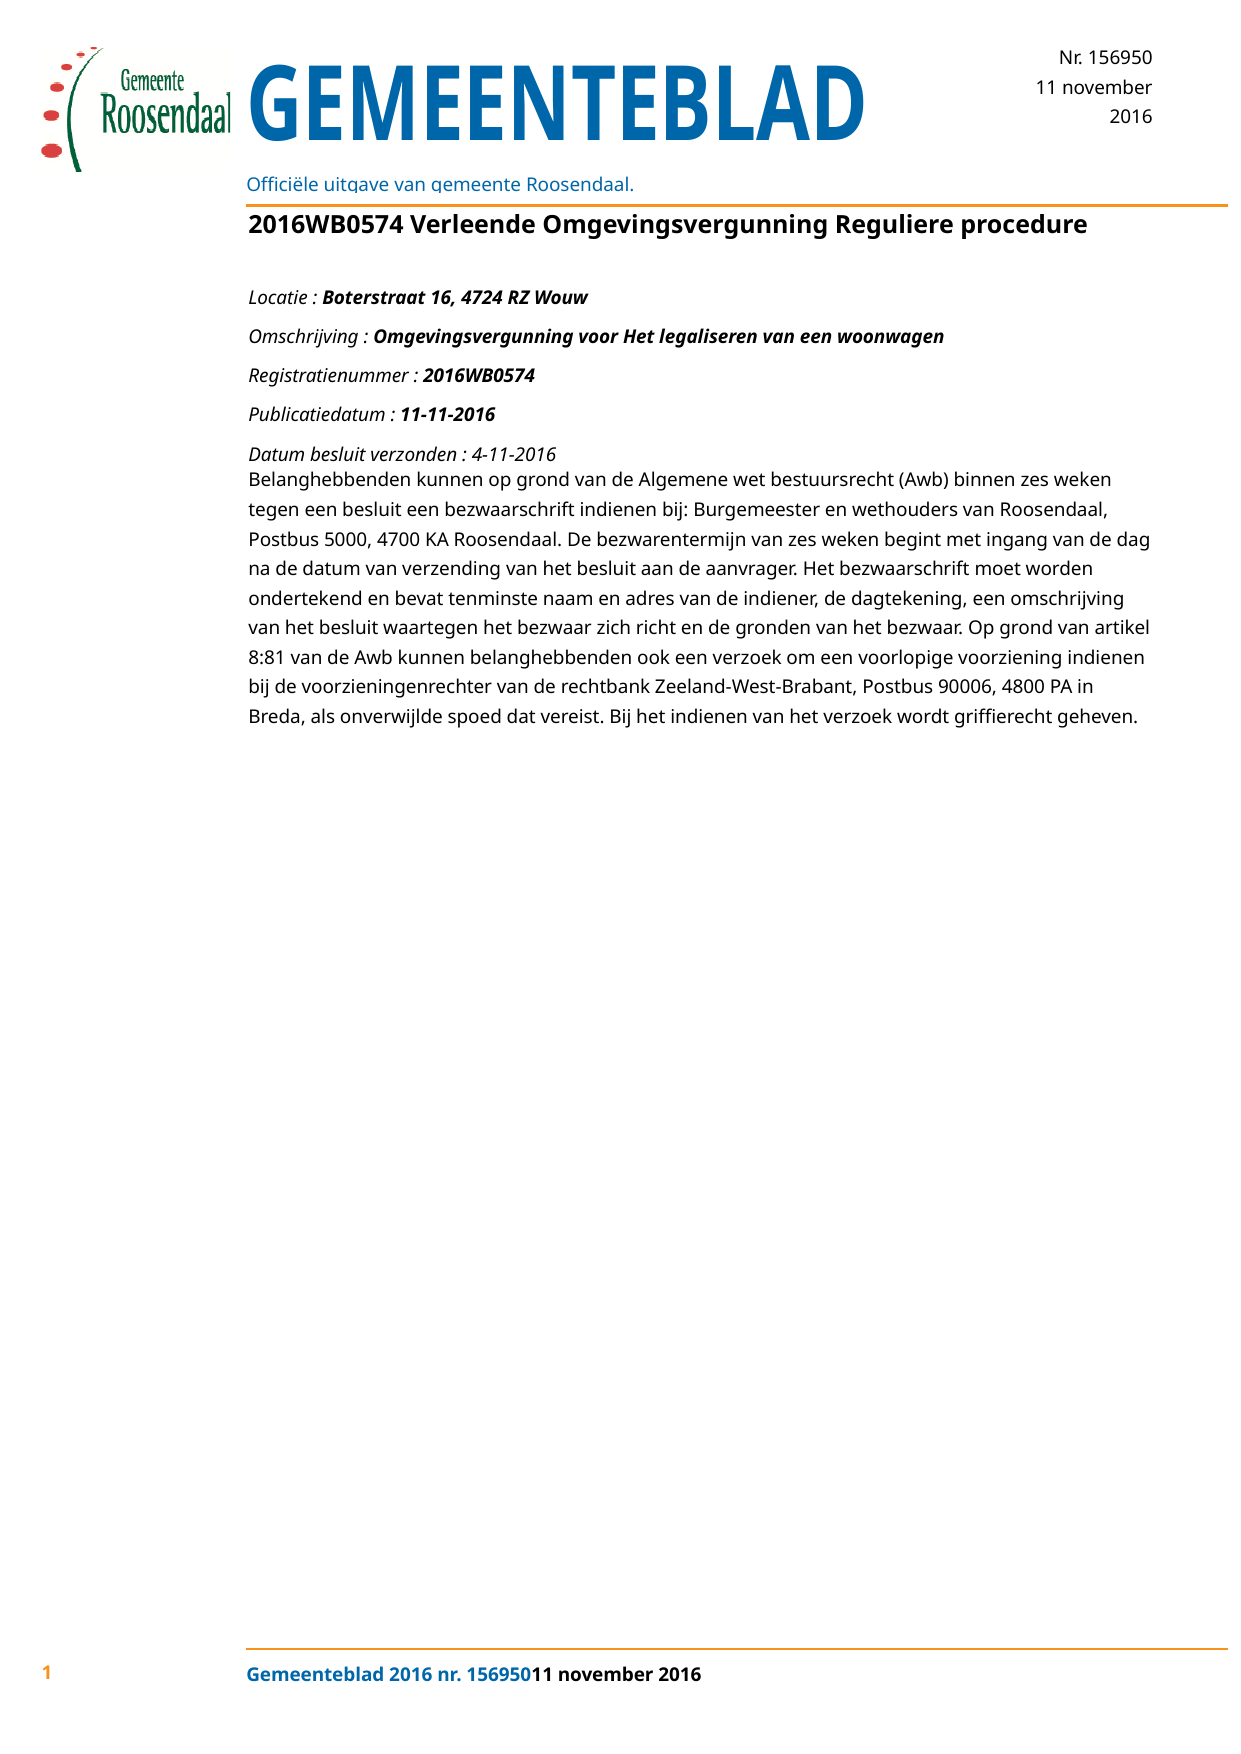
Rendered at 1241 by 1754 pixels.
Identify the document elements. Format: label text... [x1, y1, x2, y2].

text 2016WB0574 Verleende Omgevingsvergunning Reguliere procedure [248, 207, 1152, 241]
text Registratienummer : 2016WB0574 [248, 362, 1152, 388]
text Publicatiedatum : 11-11-2016 [248, 402, 1152, 427]
text Belanghebbenden kunnen op grond van de Algemene wet bestuursrecht (Awb) binnen zes weken tegen een besluit een bezwaarschrift indienen bij: Burgemeester en wethouders van Roosendaal, Postbus 5000, 4700 KA Roosendaal. De bezwarentermijn van zes weken begint met ingang van de dag na de datum van verzending van het besluit aan de aanvrager. Het bezwaarschrift moet worden ondertekend en bevat tenminste naam en adres van de indiener, de dagtekening, een omschrijving van het besluit waartegen het bezwaar zich richt en de gronden van het bezwaar. Op grond van artikel 8:81 van de Awb kunnen belanghebbenden ook een verzoek om een voorlopige voorziening indienen bij de voorzieningenrechter van de rechtbank Zeeland-West-Brabant, Postbus 90006, 4800 PA in Breda, als onverwijlde spoed dat vereist. Bij het indienen van het verzoek wordt griffierecht geheven. [248, 467, 1152, 729]
text Locatie : Boterstraat 16, 4724 RZ Wouw [248, 284, 1152, 309]
text Omschrijving : Omgevingsvergunning voor Het legaliseren van een woonwagen [248, 323, 1152, 349]
text Datum besluit verzonden : 4-11-2016 [248, 441, 1152, 467]
picture [41, 47, 231, 172]
